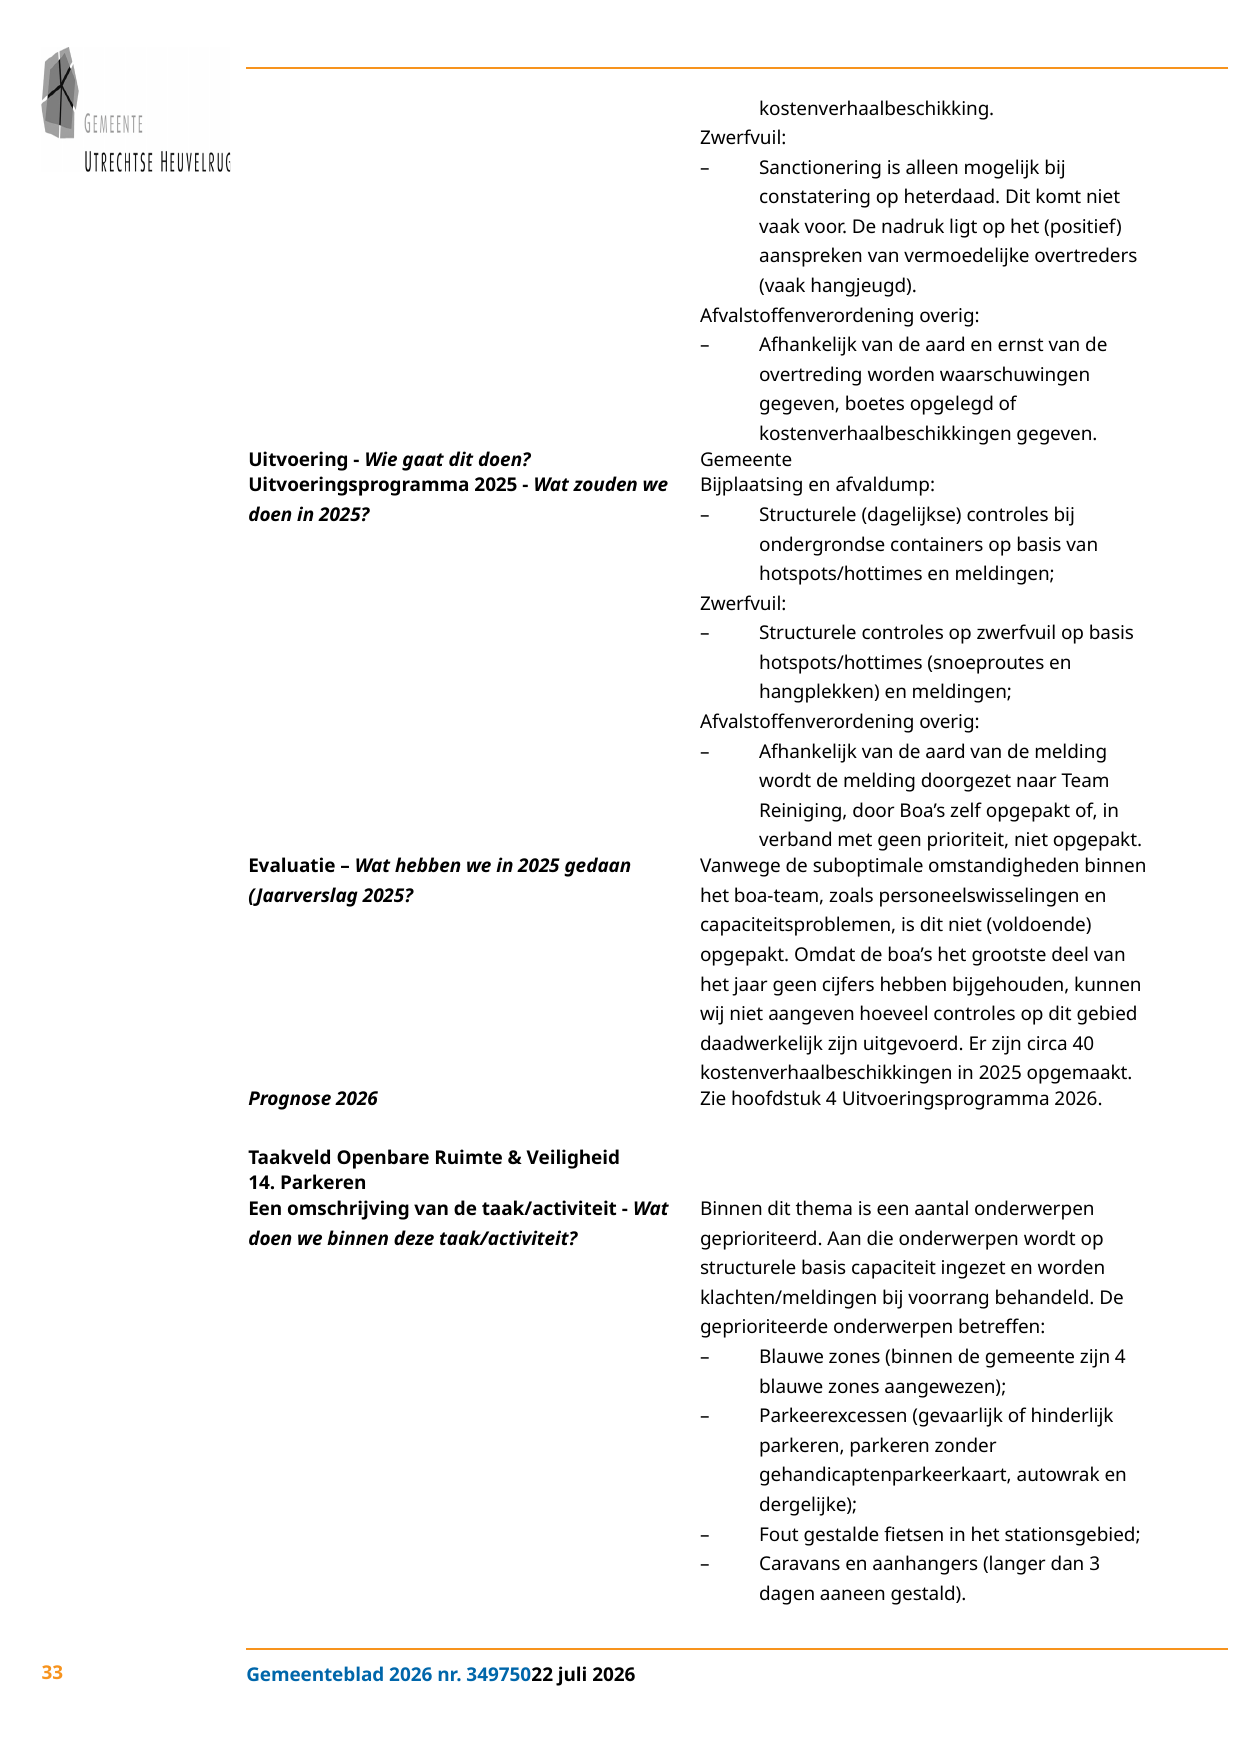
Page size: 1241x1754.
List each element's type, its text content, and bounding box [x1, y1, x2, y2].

table_cell Zie hoofdstuk 4 Uitvoeringsprogramma 2026. [700, 1085, 1152, 1111]
table_cell Vanwege de suboptimale omstandigheden binnen het boa-team, zoals personeelswisselingen en capaciteitsproblemen, is dit niet (voldoende) opgepakt. Omdat de boa’s het grootste deel van het jaar geen cijfers hebben bijgehouden, kunnen wij niet aangeven hoeveel controles op dit gebied daadwerkelijk zijn uitgevoerd. Er zijn circa 40 kostenverhaalbeschikkingen in 2025 opgemaakt. [700, 853, 1152, 1085]
table_cell Gemeente [700, 446, 1152, 472]
table_cell Evaluatie – Wat hebben we in 2025 gedaan (Jaarverslag 2025? [248, 853, 700, 1085]
table_cell 14. Parkeren [248, 1170, 1152, 1195]
table_cell Bijplaatsing en afvaldump: Structurele (dagelijkse) controles bij ondergrondse containers op basis van hotspots/hottimes en meldingen; Zwerfvuil: Structurele controles op zwerfvuil op basis hotspots/hottimes (snoeproutes en hangplekken) en meldingen; Afvalstoffenverordening overig: Afhankelijk van de aard van de melding wordt de melding doorgezet naar Team Reiniging, door Boa’s zelf opgepakt of, in verband met geen prioriteit, niet opgepakt. [700, 472, 1152, 852]
table_cell [248, 95, 700, 446]
table_cell Uitvoering - Wie gaat dit doen? [248, 446, 700, 472]
table_header Taakveld Openbare Ruimte & Veiligheid [248, 1144, 1152, 1169]
picture [41, 47, 231, 172]
table_cell Prognose 2026 [248, 1085, 700, 1111]
table_cell Binnen dit thema is een aantal onderwerpen geprioriteerd. Aan die onderwerpen wordt op structurele basis capaciteit ingezet en worden klachten/meldingen bij voorrang behandeld. De geprioriteerde onderwerpen betreffen: Blauwe zones (binnen de gemeente zijn 4 blauwe zones aangewezen); Parkeerexcessen (gevaarlijk of hinderlijk parkeren, parkeren zonder gehandicaptenparkeerkaart, autowrak en dergelijke); Fout gestalde fietsen in het stationsgebied; Caravans en aanhangers (langer dan 3 dagen aaneen gestald). [700, 1195, 1152, 1606]
table_cell kostenverhaalbeschikking. Zwerfvuil: Sanctionering is alleen mogelijk bij constatering op heterdaad. Dit komt niet vaak voor. De nadruk ligt op het (positief) aanspreken van vermoedelijke overtreders (vaak hangjeugd). Afvalstoffenverordening overig: Afhankelijk van de aard en ernst van de overtreding worden waarschuwingen gegeven, boetes opgelegd of kostenverhaalbeschikkingen gegeven. [700, 95, 1152, 446]
table_cell Een omschrijving van de taak/activiteit - Wat doen we binnen deze taak/activiteit? [248, 1195, 700, 1606]
table_cell Uitvoeringsprogramma 2025 - Wat zouden we doen in 2025? [248, 472, 700, 852]
